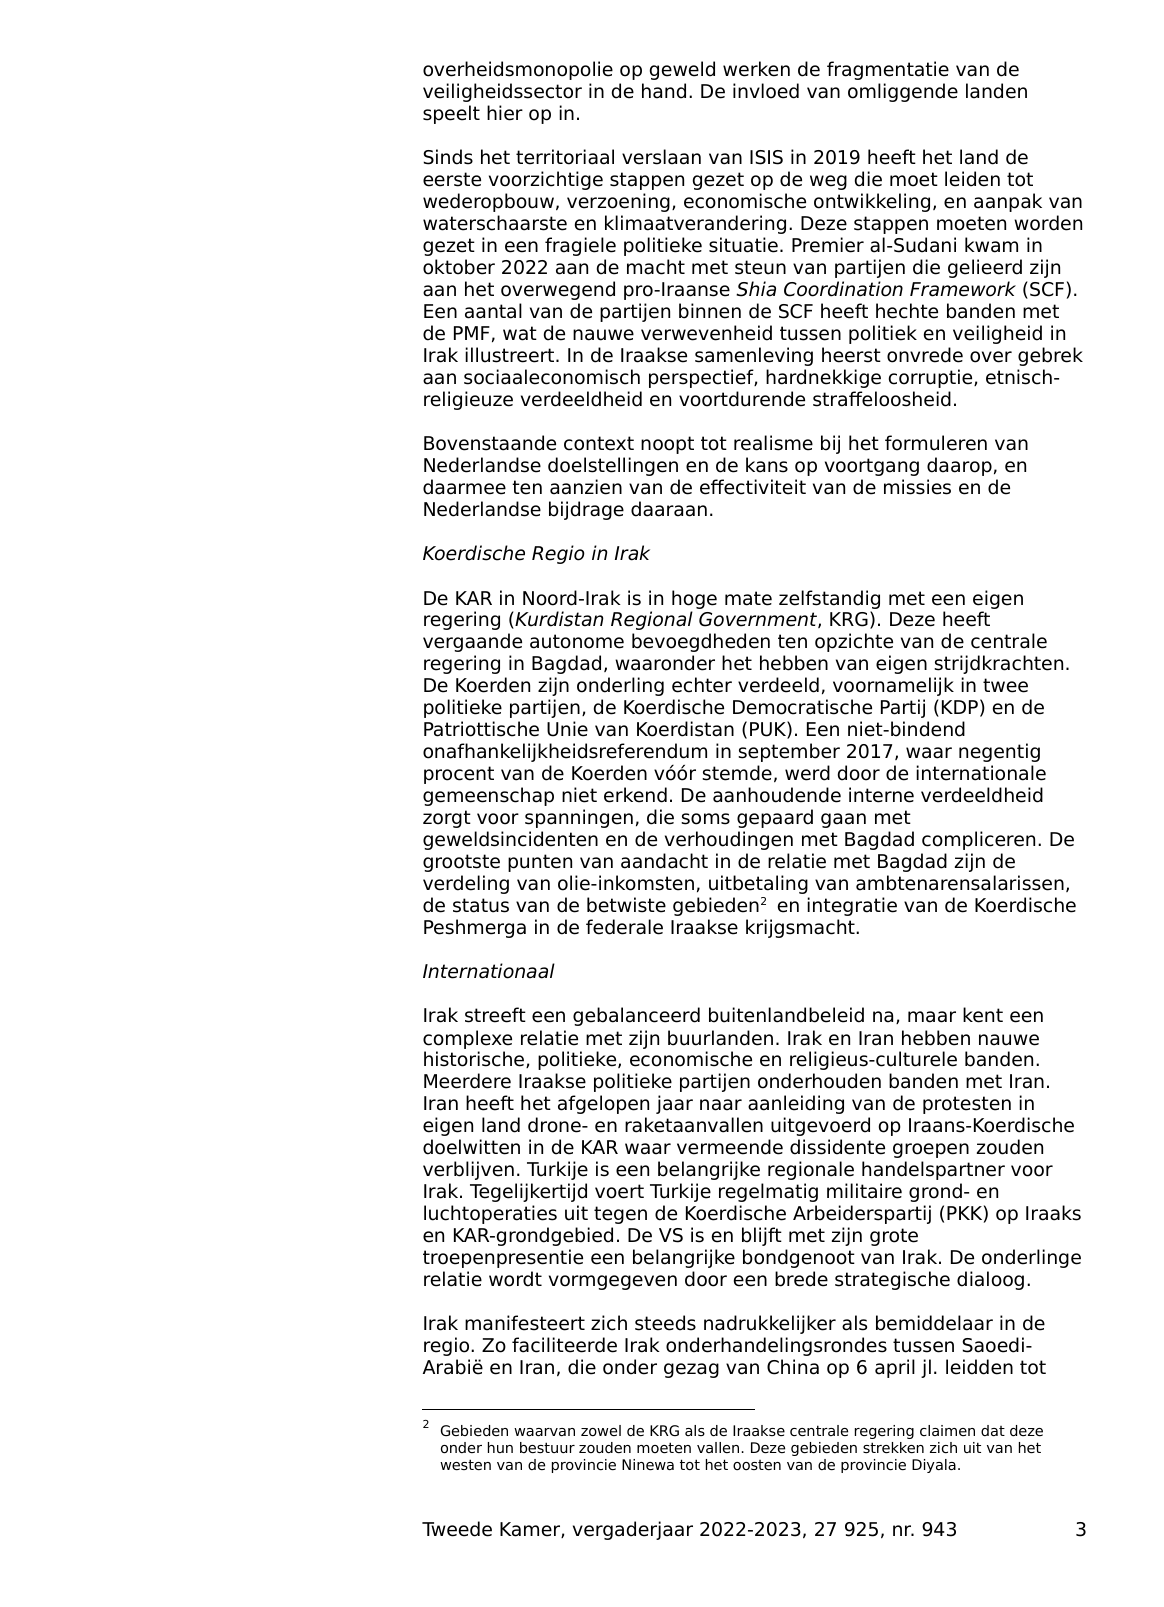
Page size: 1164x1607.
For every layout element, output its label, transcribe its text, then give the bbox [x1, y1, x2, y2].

text De KAR in Noord-Irak is in hoge mate zelfstandig met een eigen regering (Kurdistan Regional Government, KRG). Deze heeft vergaande autonome bevoegdheden ten opzichte van de centrale regering in Bagdad, waaronder het hebben van eigen strijdkrachten. De Koerden zijn onderling echter verdeeld, voornamelijk in twee politieke partijen, de Koerdische Democratische Partij (KDP) en de Patriottische Unie van Koerdistan (PUK). Een niet-bindend onafhankelijkheidsreferendum in september 2017, waar negentig procent van de Koerden vóór stemde, werd door de internationale gemeenschap niet erkend. De aanhoudende interne verdeeldheid zorgt voor spanningen, die soms gepaard gaan met geweldsincidenten en de verhoudingen met Bagdad compliceren. De grootste punten van aandacht in de relatie met Bagdad zijn de verdeling van olie-inkomsten, uitbetaling van ambtenarensalarissen, de status van de betwiste gebieden en integratie van de Koerdische Peshmerga in de federale Iraakse krijgsmacht. [422, 587, 1087, 939]
text overheidsmonopolie op geweld werken de fragmentatie van de veiligheidssector in de hand. De invloed van omliggende landen speelt hier op in. [422, 59, 1087, 125]
text Irak streeft een gebalanceerd buitenlandbeleid na, maar kent een complexe relatie met zijn buurlanden. Irak en Iran hebben nauwe historische, politieke, economische en religieus-culturele banden. Meerdere Iraakse politieke partijen onderhouden banden met Iran. Iran heeft het afgelopen jaar naar aanleiding van de protesten in eigen land drone- en raketaanvallen uitgevoerd op Iraans-Koerdische doelwitten in de KAR waar vermeende dissidente groepen zouden verblijven. Turkije is een belangrijke regionale handelspartner voor Irak. Tegelijkertijd voert Turkije regelmatig militaire grond- en luchtoperaties uit tegen de Koerdische Arbeiderspartij (PKK) op Iraaks en KAR-grondgebied. De VS is en blijft met zijn grote troepenpresentie een belangrijke bondgenoot van Irak. De onderlinge relatie wordt vormgegeven door een brede strategische dialoog. [422, 1005, 1087, 1291]
text Gebieden waarvan zowel de KRG als de Iraakse centrale regering claimen dat deze onder hun bestuur zouden moeten vallen. Deze gebieden strekken zich uit van het westen van de provincie Ninewa tot het oosten van de provincie Diyala. [422, 1418, 1087, 1474]
text Irak manifesteert zich steeds nadrukkelijker als bemiddelaar in de regio. Zo faciliteerde Irak onderhandelingsrondes tussen Saoedi-Arabië en Iran, die onder gezag van China op 6 april jl. leidden tot [422, 1313, 1087, 1379]
subtitle Internationaal [422, 961, 1087, 983]
subtitle Koerdische Regio in Irak [422, 543, 1087, 565]
text Sinds het territoriaal verslaan van ISIS in 2019 heeft het land de eerste voorzichtige stappen gezet op de weg die moet leiden tot wederopbouw, verzoening, economische ontwikkeling, en aanpak van waterschaarste en klimaatverandering. Deze stappen moeten worden gezet in een fragiele politieke situatie. Premier al-Sudani kwam in oktober 2022 aan de macht met steun van partijen die gelieerd zijn aan het overwegend pro-Iraanse Shia Coordination Framework (SCF). Een aantal van de partijen binnen de SCF heeft hechte banden met de PMF, wat de nauwe verwevenheid tussen politiek en veiligheid in Irak illustreert. In de Iraakse samenleving heerst onvrede over gebrek aan sociaaleconomisch perspectief, hardnekkige corruptie, etnisch-religieuze verdeeldheid en voortdurende straffeloosheid. [422, 147, 1087, 411]
text Bovenstaande context noopt tot realisme bij het formuleren van Nederlandse doelstellingen en de kans op voortgang daarop, en daarmee ten aanzien van de effectiviteit van de missies en de Nederlandse bijdrage daaraan. [422, 433, 1087, 521]
